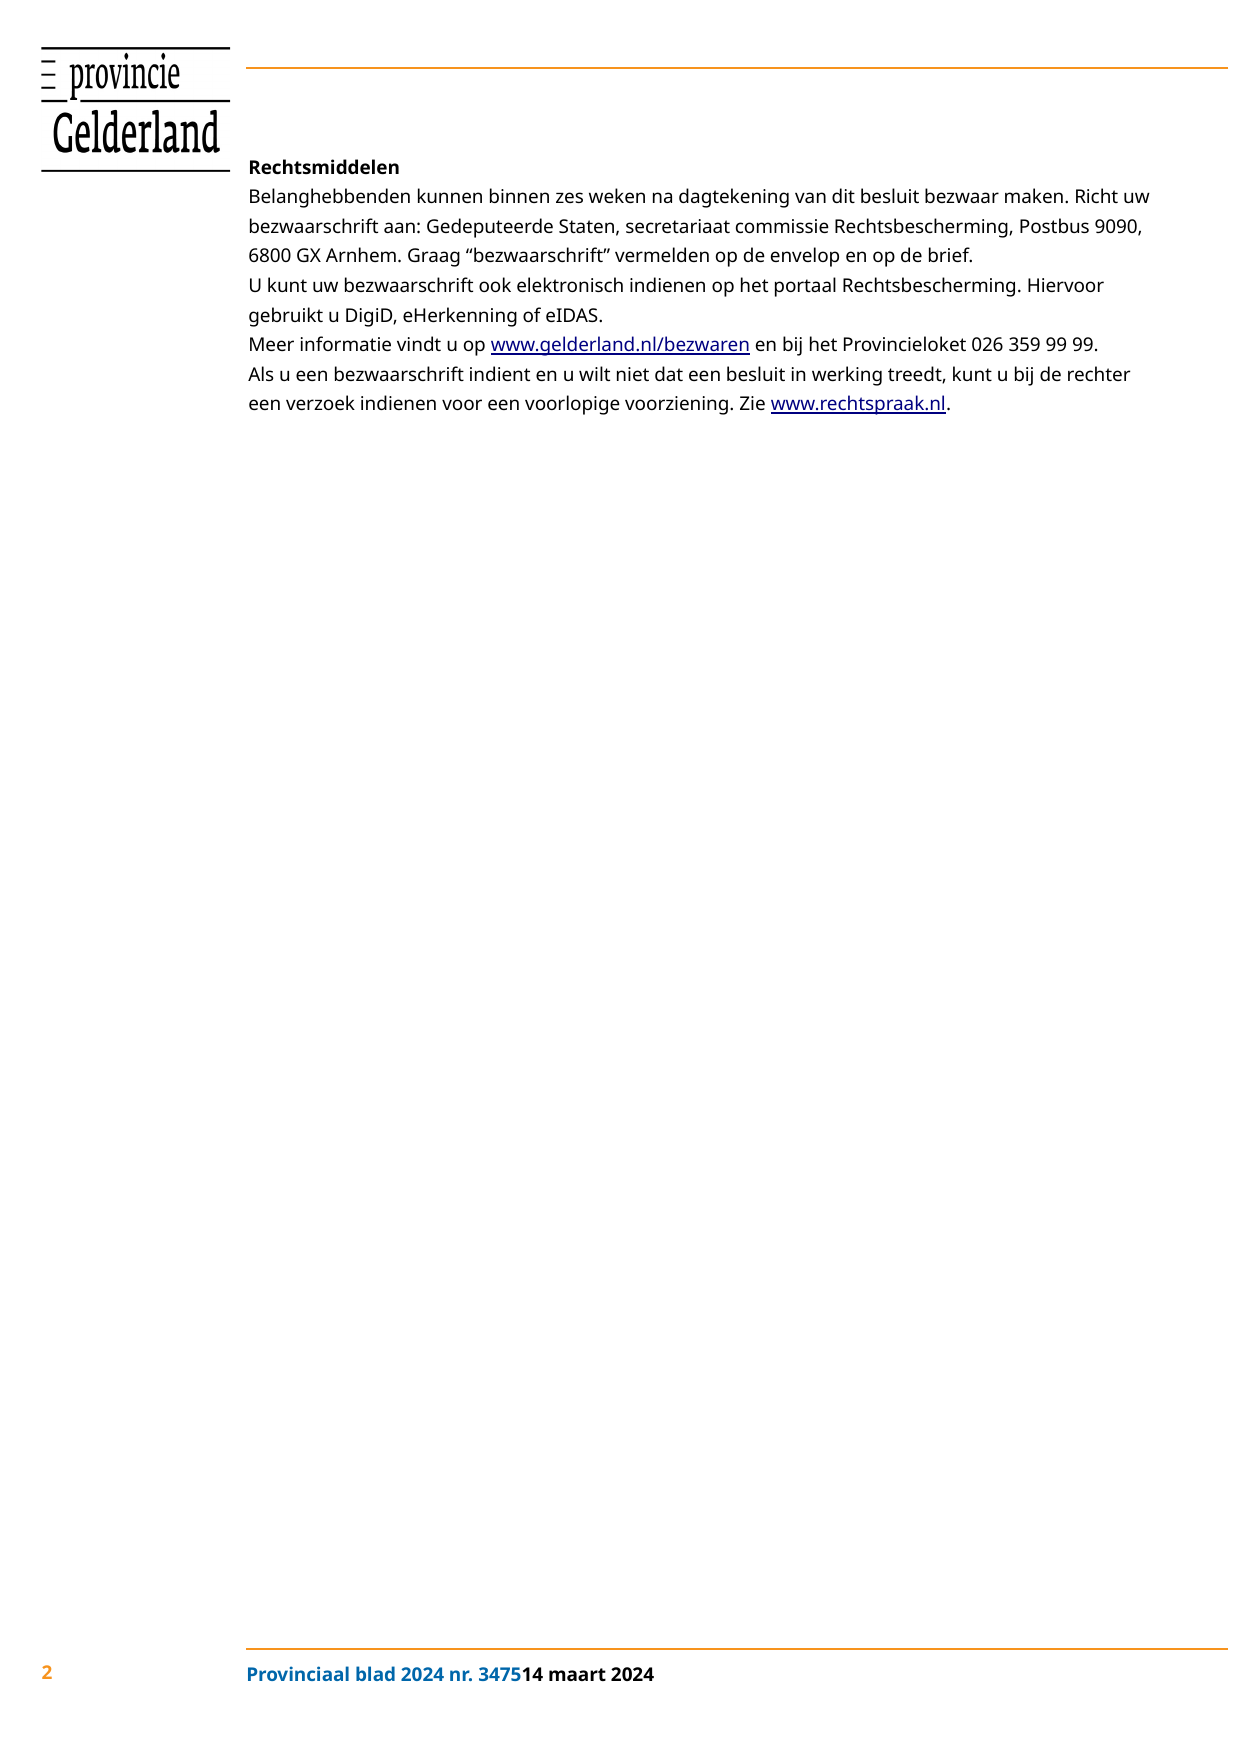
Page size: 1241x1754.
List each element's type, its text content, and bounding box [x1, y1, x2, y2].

text Rechtsmiddelen [248, 154, 1152, 180]
picture [41, 47, 231, 172]
text U kunt uw bezwaarschrift ook elektronisch indienen op het portaal Rechtsbescherming. Hiervoor gebruikt u DigiD, eHerkenning of eIDAS. [248, 272, 1152, 328]
text Als u een bezwaarschrift indient en u wilt niet dat een besluit in werking treedt, kunt u bij de rechter een verzoek indienen voor een voorlopige voorziening. Zie www.rechtspraak.nl. [248, 361, 1152, 416]
text Meer informatie vindt u op www.gelderland.nl/bezwaren en bij het Provincieloket 026 359 99 99. [248, 331, 1152, 357]
text Belanghebbenden kunnen binnen zes weken na dagtekening van dit besluit bezwaar maken. Richt uw bezwaarschrift aan: Gedeputeerde Staten, secretariaat commissie Rechtsbescherming, Postbus 9090, 6800 GX Arnhem. Graag “bezwaarschrift” vermelden op de envelop en op de brief. [248, 183, 1152, 268]
